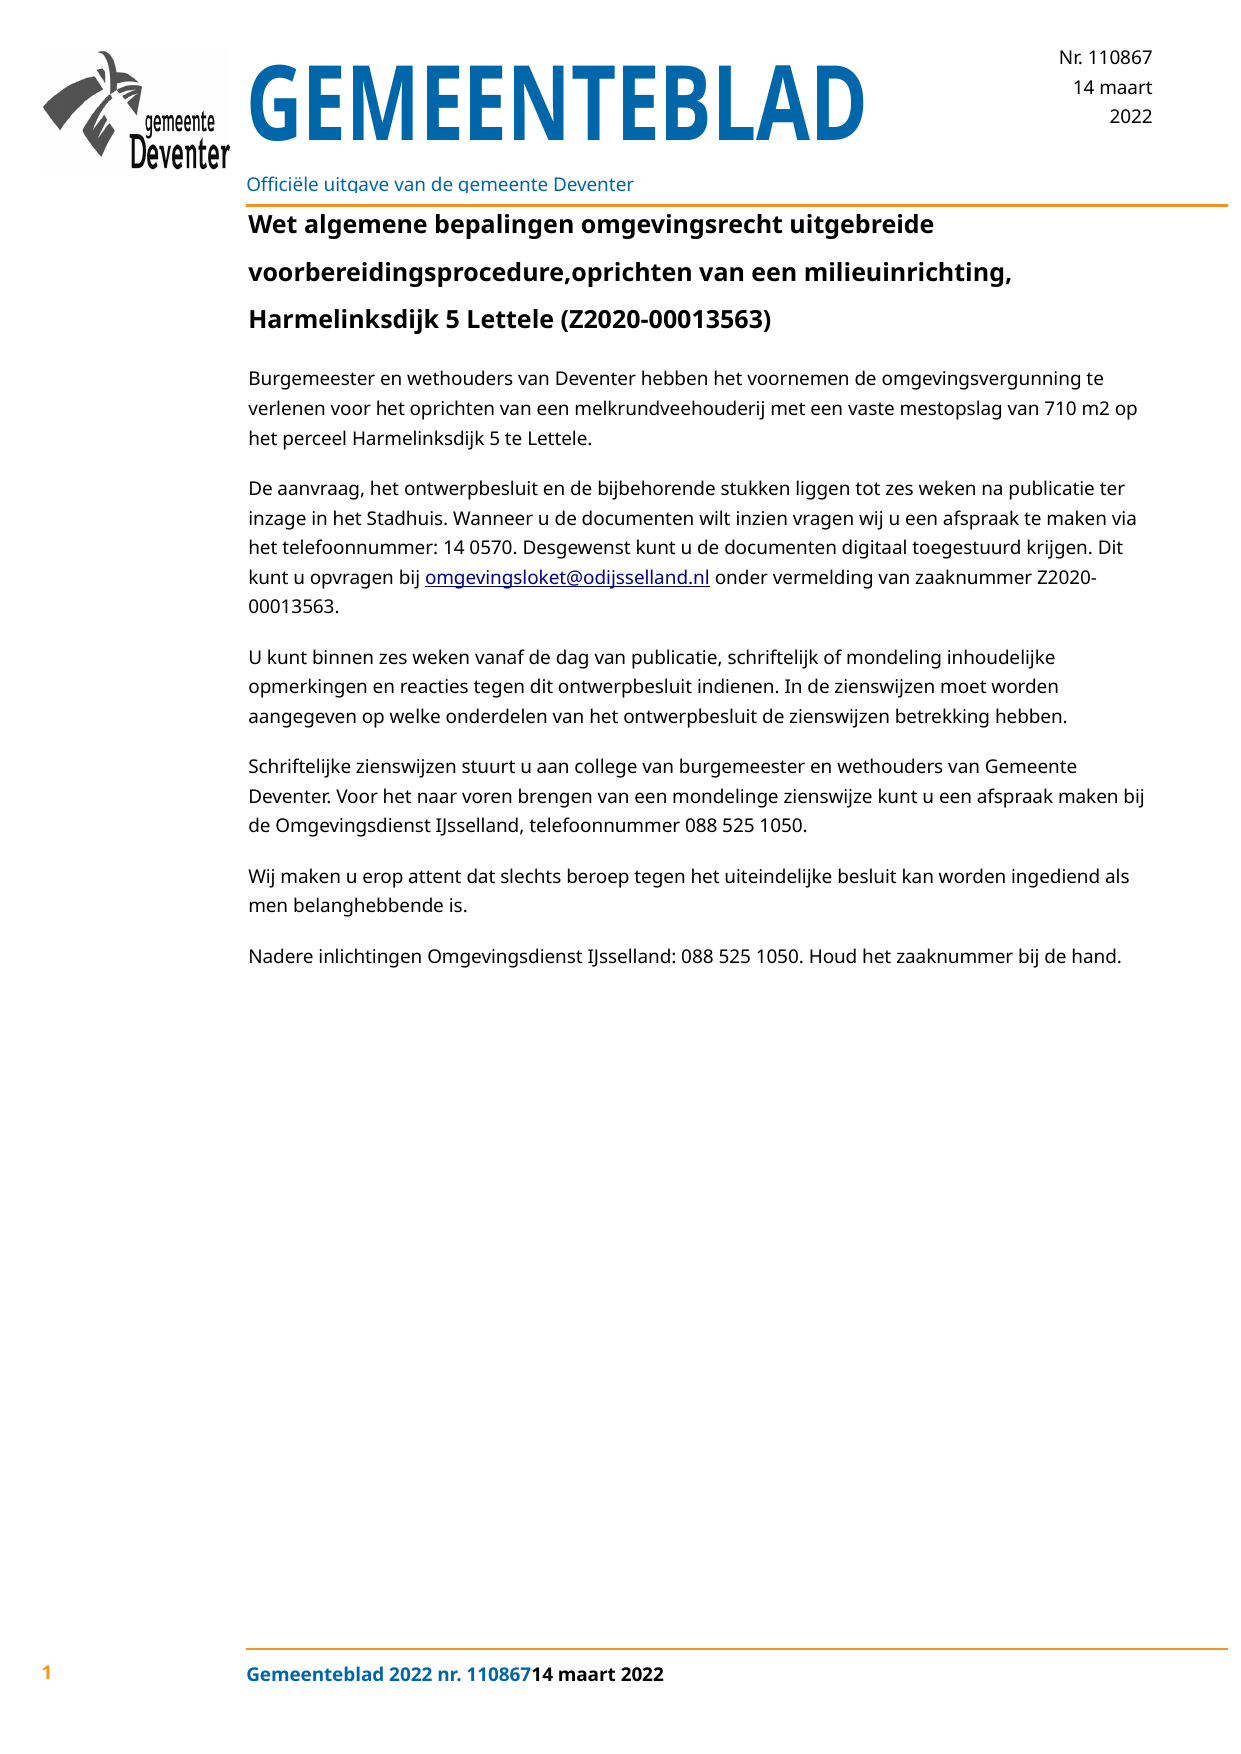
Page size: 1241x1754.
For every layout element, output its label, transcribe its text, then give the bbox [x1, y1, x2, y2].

text Nadere inlichtingen Omgevingsdienst IJsselland: 088 525 1050. Houd het zaaknummer bij de hand. [248, 943, 1152, 969]
text Burgemeester en wethouders van Deventer hebben het voornemen de omgevingsvergunning te verlenen voor het oprichten van een melkrundveehouderij met een vaste mestopslag van 710 m2 op het perceel Harmelinksdijk 5 te Lettele. [248, 366, 1152, 450]
text Wet algemene bepalingen omgevingsrecht uitgebreide voorbereidingsprocedure,oprichten van een milieuinrichting, Harmelinksdijk 5 Lettele (Z2020-00013563) [248, 207, 1152, 336]
picture [41, 47, 231, 172]
text Wij maken u erop attent dat slechts beroep tegen het uiteindelijke besluit kan worden ingediend als men belanghebbende is. [248, 863, 1152, 918]
text De aanvraag, het ontwerpbesluit en de bijbehorende stukken liggen tot zes weken na publicatie ter inzage in het Stadhuis. Wanneer u de documenten wilt inzien vragen wij u een afspraak te maken via het telefoonnummer: 14 0570. Desgewenst kunt u de documenten digitaal toegestuurd krijgen. Dit kunt u opvragen bij omgevingsloket@odijsselland.nl onder vermelding van zaaknummer Z2020- 00013563. [248, 475, 1152, 619]
text U kunt binnen zes weken vanaf de dag van publicatie, schriftelijk of mondeling inhoudelijke opmerkingen en reacties tegen dit ontwerpbesluit indienen. In de zienswijzen moet worden aangegeven op welke onderdelen van het ontwerpbesluit de zienswijzen betrekking hebben. [248, 644, 1152, 729]
text Schriftelijke zienswijzen stuurt u aan college van burgemeester en wethouders van Gemeente Deventer. Voor het naar voren brengen van een mondelinge zienswijze kunt u een afspraak maken bij de Omgevingsdienst IJsselland, telefoonnummer 088 525 1050. [248, 753, 1152, 838]
